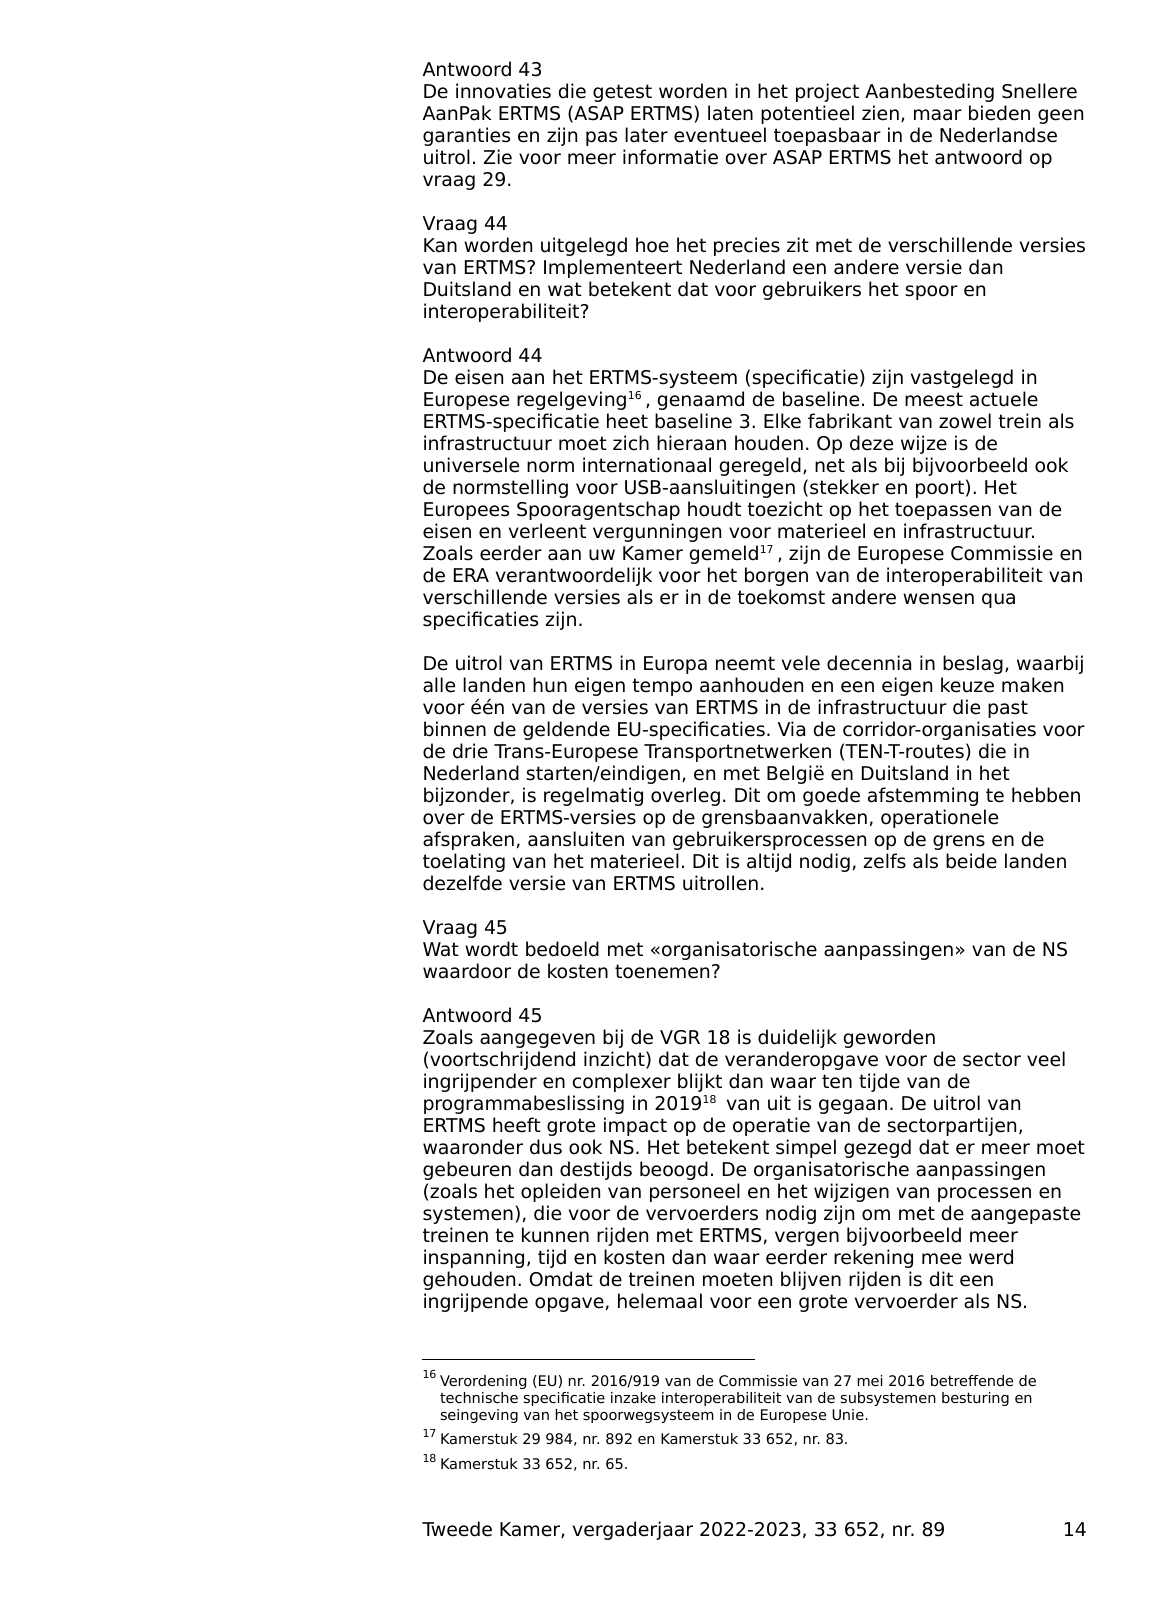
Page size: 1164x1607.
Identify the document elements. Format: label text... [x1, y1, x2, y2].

text Verordening (EU) nr. 2016/919 van de Commissie van 27 mei 2016 betreffende de technische specificatie inzake interoperabiliteit van de subsystemen besturing en seingeving van het spoorwegsysteem in de Europese Unie. [422, 1368, 1087, 1424]
text Antwoord 43 [422, 59, 1087, 81]
text Wat wordt bedoeld met «organisatorische aanpassingen» van de NS waardoor de kosten toenemen? [422, 939, 1087, 983]
text Kan worden uitgelegd hoe het precies zit met de verschillende versies van ERTMS? Implementeert Nederland een andere versie dan Duitsland en wat betekent dat voor gebruikers het spoor en interoperabiliteit? [422, 235, 1087, 323]
text De uitrol van ERTMS in Europa neemt vele decennia in beslag, waarbij alle landen hun eigen tempo aanhouden en een eigen keuze maken voor één van de versies van ERTMS in de infrastructuur die past binnen de geldende EU-specificaties. Via de corridor-organisaties voor de drie Trans-Europese Transportnetwerken (TEN-T-routes) die in Nederland starten/eindigen, en met België en Duitsland in het bijzonder, is regelmatig overleg. Dit om goede afstemming te hebben over de ERTMS-versies op de grensbaanvakken, operationele afspraken, aansluiten van gebruikersprocessen op de grens en de toelating van het materieel. Dit is altijd nodig, zelfs als beide landen dezelfde versie van ERTMS uitrollen. [422, 653, 1087, 895]
text Vraag 44 [422, 213, 1087, 235]
text Vraag 45 [422, 917, 1087, 939]
text De eisen aan het ERTMS-systeem (specificatie) zijn vastgelegd in Europese regelgeving, genaamd de baseline. De meest actuele ERTMS-specificatie heet baseline 3. Elke fabrikant van zowel trein als infrastructuur moet zich hieraan houden. Op deze wijze is de universele norm internationaal geregeld, net als bij bijvoorbeeld ook de normstelling voor USB-aansluitingen (stekker en poort). Het Europees Spooragentschap houdt toezicht op het toepassen van de eisen en verleent vergunningen voor materieel en infrastructuur. Zoals eerder aan uw Kamer gemeld, zijn de Europese Commissie en de ERA verantwoordelijk voor het borgen van de interoperabiliteit van verschillende versies als er in de toekomst andere wensen qua specificaties zijn. [422, 367, 1087, 631]
text De innovaties die getest worden in het project Aanbesteding Snellere AanPak ERTMS (ASAP ERTMS) laten potentieel zien, maar bieden geen garanties en zijn pas later eventueel toepasbaar in de Nederlandse uitrol. Zie voor meer informatie over ASAP ERTMS het antwoord op vraag 29. [422, 81, 1087, 191]
text Kamerstuk 33 652, nr. 65. [422, 1452, 1087, 1474]
text Kamerstuk 29 984, nr. 892 en Kamerstuk 33 652, nr. 83. [422, 1427, 1087, 1449]
text Antwoord 44 [422, 345, 1087, 367]
text Zoals aangegeven bij de VGR 18 is duidelijk geworden (voortschrijdend inzicht) dat de veranderopgave voor de sector veel ingrijpender en complexer blijkt dan waar ten tijde van de programmabeslissing in 2019 van uit is gegaan. De uitrol van ERTMS heeft grote impact op de operatie van de sectorpartijen, waaronder dus ook NS. Het betekent simpel gezegd dat er meer moet gebeuren dan destijds beoogd. De organisatorische aanpassingen (zoals het opleiden van personeel en het wijzigen van processen en systemen), die voor de vervoerders nodig zijn om met de aangepaste treinen te kunnen rijden met ERTMS, vergen bijvoorbeeld meer inspanning, tijd en kosten dan waar eerder rekening mee werd gehouden. Omdat de treinen moeten blijven rijden is dit een ingrijpende opgave, helemaal voor een grote vervoerder als NS. [422, 1027, 1087, 1313]
text Antwoord 45 [422, 1005, 1087, 1027]
